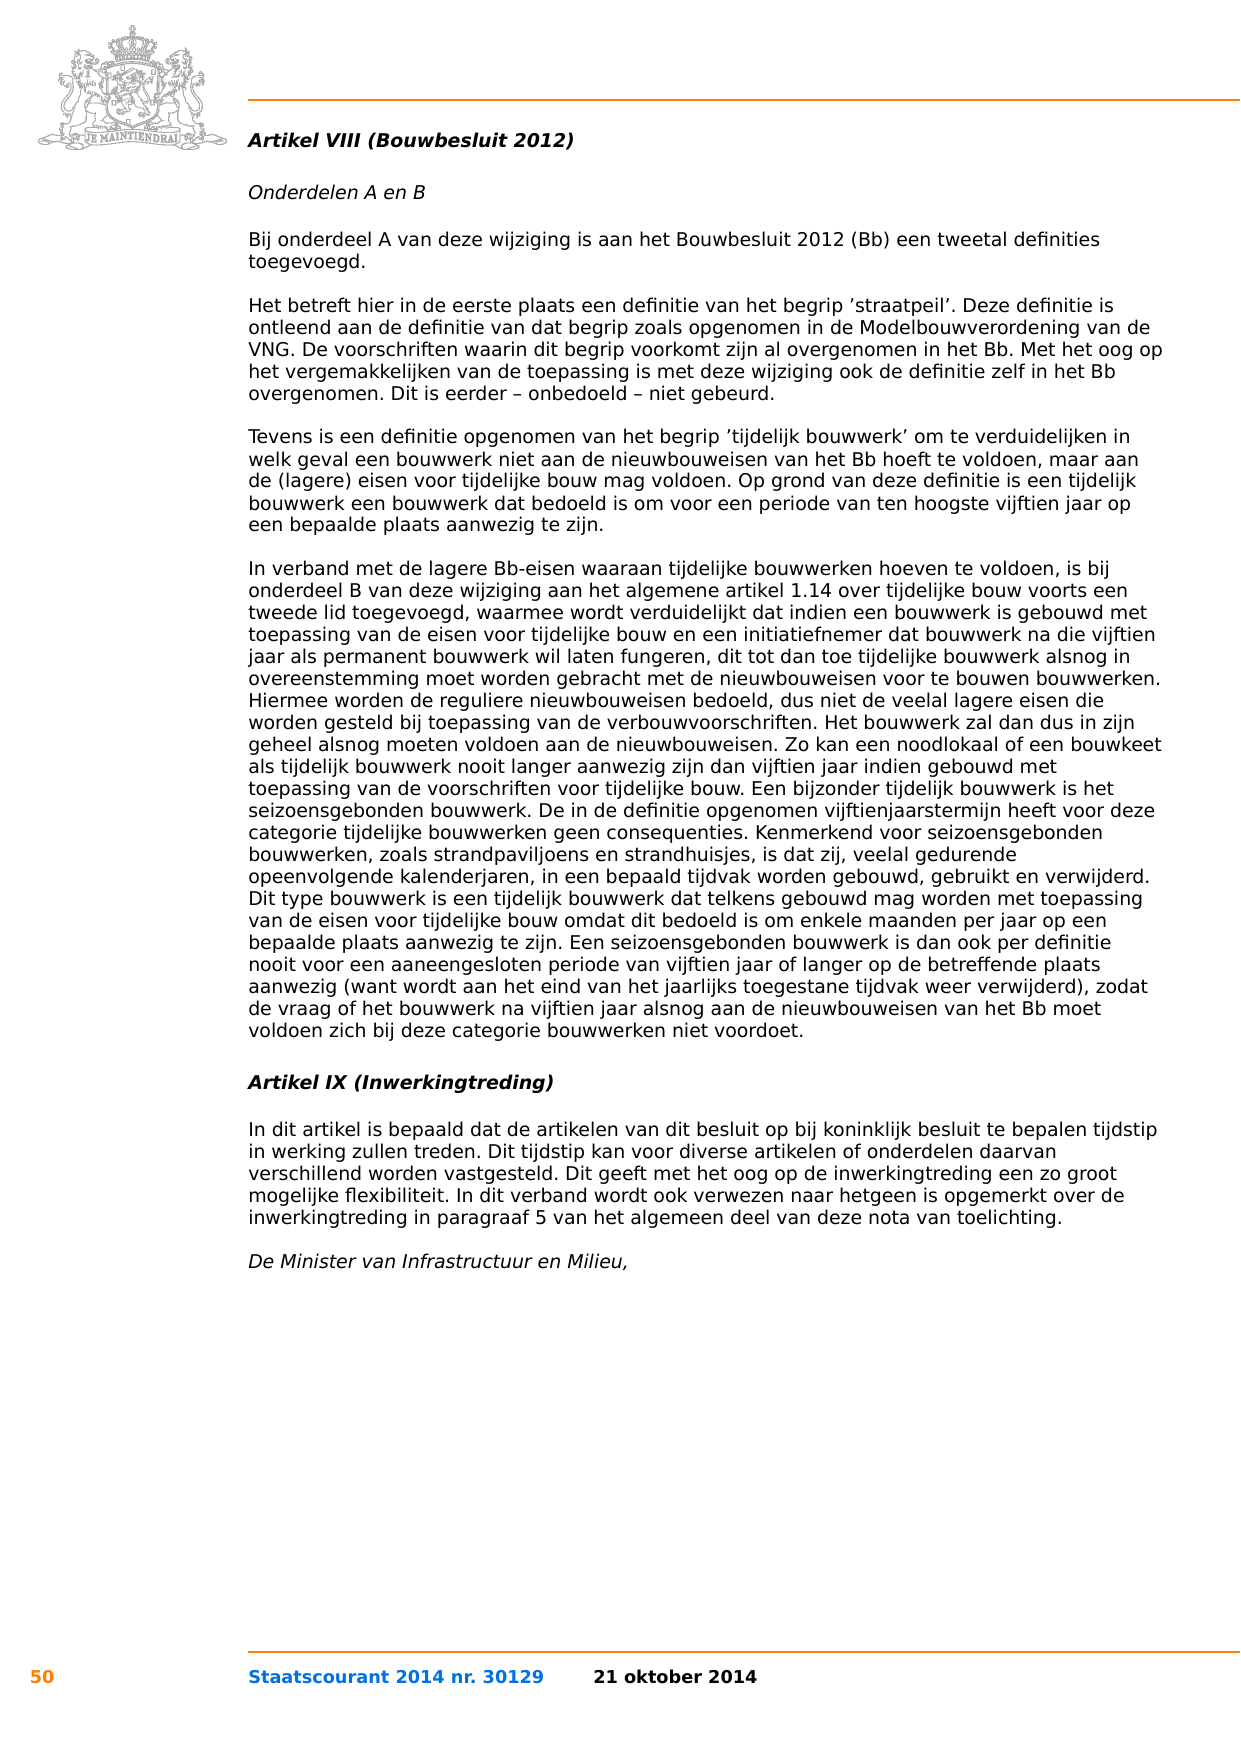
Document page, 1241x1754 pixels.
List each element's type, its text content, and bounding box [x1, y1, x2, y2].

picture [38, 25, 227, 150]
text De Minister van Infrastructuur en Milieu, [248, 1251, 1163, 1272]
text Het betreft hier in de eerste plaats een definitie van het begrip ’straatpeil’. Deze definitie is ontleend aan de definitie van dat begrip zoals opgenomen in de Modelbouwverordening van de VNG. De voorschriften waarin dit begrip voorkomt zijn al overgenomen in het Bb. Met het oog op het vergemakkelijken van de toepassing is met deze wijziging ook de definitie zelf in het Bb overgenomen. Dit is eerder – onbedoeld – niet gebeurd. [248, 295, 1163, 404]
subtitle Onderdelen A en B [248, 182, 1163, 204]
text Tevens is een definitie opgenomen van het begrip ’tijdelijk bouwwerk’ om te verduidelijken in welk geval een bouwwerk niet aan de nieuwbouweisen van het Bb hoeft te voldoen, maar aan de (lagere) eisen voor tijdelijke bouw mag voldoen. Op grond van deze definitie is een tijdelijk bouwwerk een bouwwerk dat bedoeld is om voor een periode van ten hoogste vijftien jaar op een bepaalde plaats aanwezig te zijn. [248, 426, 1163, 536]
text In dit artikel is bepaald dat de artikelen van dit besluit op bij koninklijk besluit te bepalen tijdstip in werking zullen treden. Dit tijdstip kan voor diverse artikelen of onderdelen daarvan verschillend worden vastgesteld. Dit geeft met het oog op de inwerkingtreding een zo groot mogelijke flexibiliteit. In dit verband wordt ook verwezen naar hetgeen is opgemerkt over de inwerkingtreding in paragraaf 5 van het algemeen deel van deze nota van toelichting. [248, 1119, 1163, 1229]
subtitle Artikel IX (Inwerkingtreding) [248, 1072, 1163, 1094]
text In verband met de lagere Bb-eisen waaraan tijdelijke bouwwerken hoeven te voldoen, is bij onderdeel B van deze wijziging aan het algemene artikel 1.14 over tijdelijke bouw voorts een tweede lid toegevoegd, waarmee wordt verduidelijkt dat indien een bouwwerk is gebouwd met toepassing van de eisen voor tijdelijke bouw en een initiatiefnemer dat bouwwerk na die vijftien jaar als permanent bouwwerk wil laten fungeren, dit tot dan toe tijdelijke bouwwerk alsnog in overeenstemming moet worden gebracht met de nieuwbouweisen voor te bouwen bouwwerken. Hiermee worden de reguliere nieuwbouweisen bedoeld, dus niet de veelal lagere eisen die worden gesteld bij toepassing van de verbouwvoorschriften. Het bouwwerk zal dan dus in zijn geheel alsnog moeten voldoen aan de nieuwbouweisen. Zo kan een noodlokaal of een bouwkeet als tijdelijk bouwwerk nooit langer aanwezig zijn dan vijftien jaar indien gebouwd met toepassing van de voorschriften voor tijdelijke bouw. Een bijzonder tijdelijk bouwwerk is het seizoensgebonden bouwwerk. De in de definitie opgenomen vijftienjaarstermijn heeft voor deze categorie tijdelijke bouwwerken geen consequenties. Kenmerkend voor seizoensgebonden bouwwerken, zoals strandpaviljoens en strandhuisjes, is dat zij, veelal gedurende opeenvolgende kalenderjaren, in een bepaald tijdvak worden gebouwd, gebruikt en verwijderd. Dit type bouwwerk is een tijdelijk bouwwerk dat telkens gebouwd mag worden met toepassing van de eisen voor tijdelijke bouw omdat dit bedoeld is om enkele maanden per jaar op een bepaalde plaats aanwezig te zijn. Een seizoensgebonden bouwwerk is dan ook per definitie nooit voor een aaneengesloten periode van vijftien jaar of langer op de betreffende plaats aanwezig (want wordt aan het eind van het jaarlijks toegestane tijdvak weer verwijderd), zodat de vraag of het bouwwerk na vijftien jaar alsnog aan de nieuwbouweisen van het Bb moet voldoen zich bij deze categorie bouwwerken niet voordoet. [248, 558, 1163, 1042]
text Bij onderdeel A van deze wijziging is aan het Bouwbesluit 2012 (Bb) een tweetal definities toegevoegd. [248, 229, 1163, 273]
subtitle Artikel VIII (Bouwbesluit 2012) [248, 130, 1163, 152]
